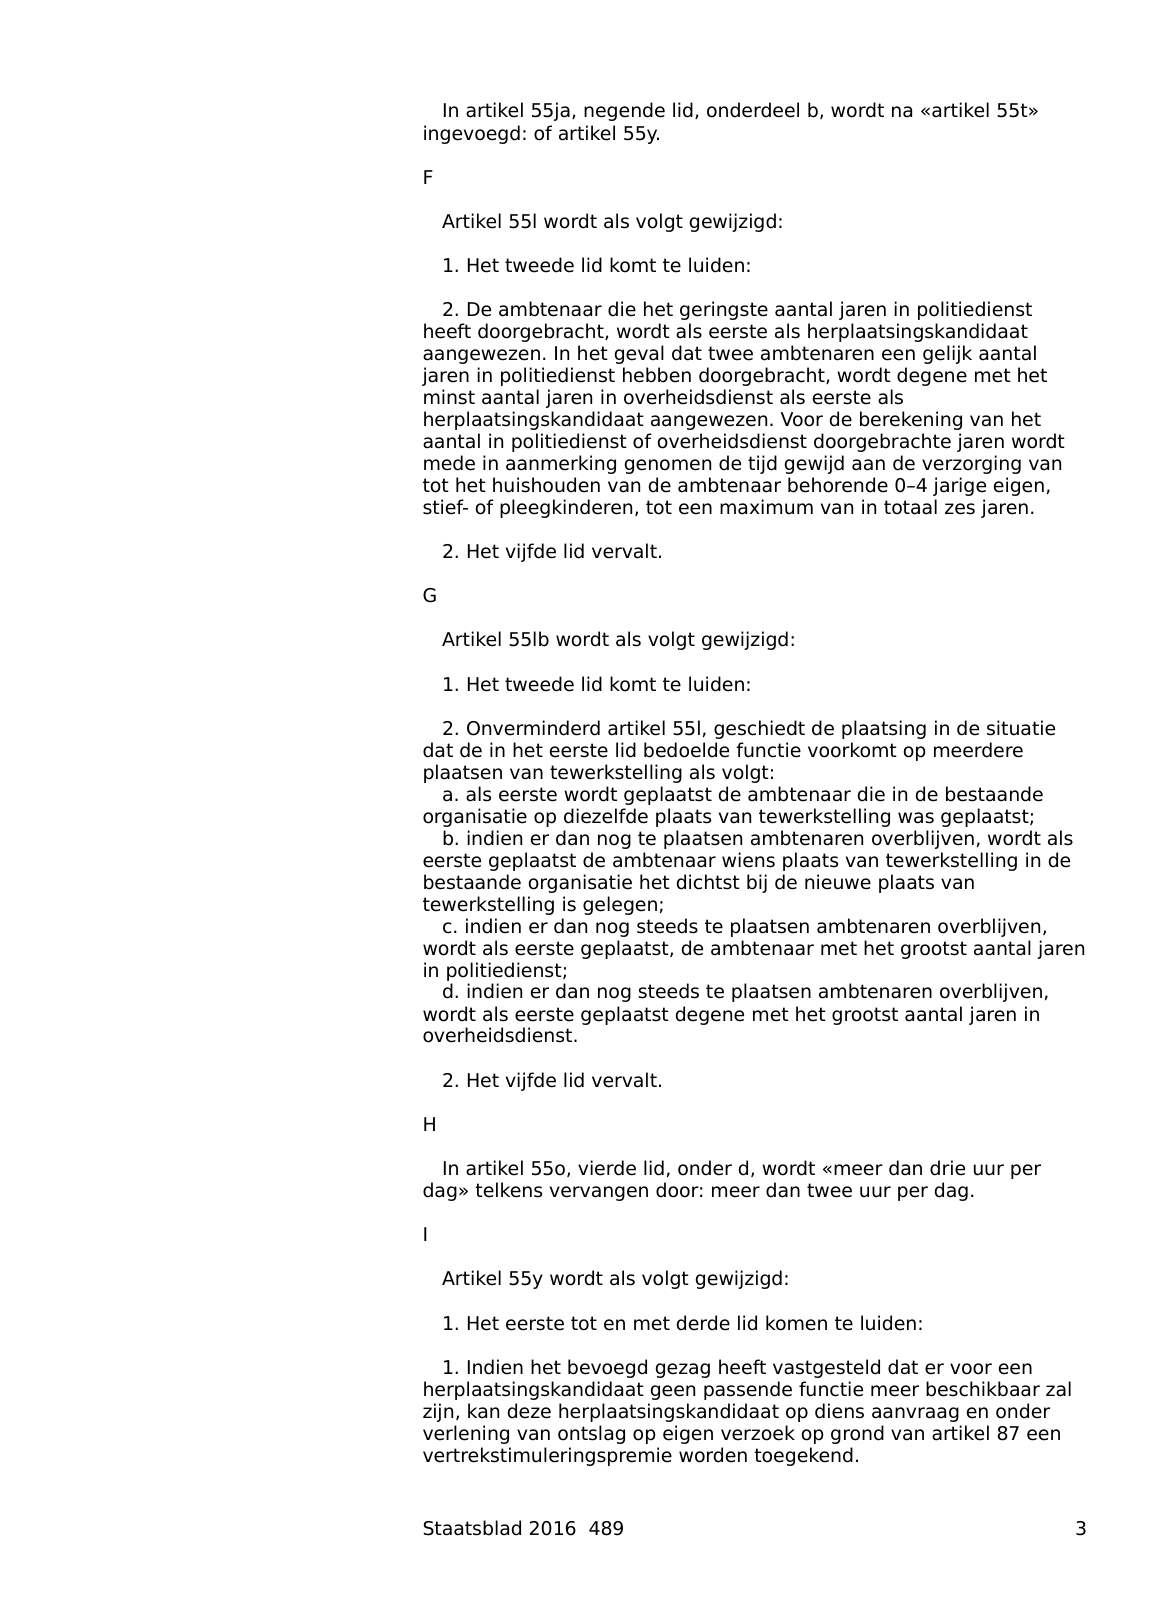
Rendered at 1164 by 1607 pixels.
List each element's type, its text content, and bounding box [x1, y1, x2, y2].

text In artikel 55o, vierde lid, onder d, wordt «meer dan drie uur per dag» telkens vervangen door: meer dan twee uur per dag. [422, 1158, 1087, 1202]
text 1. Het tweede lid komt te luiden: [422, 255, 1087, 277]
text Artikel 55l wordt als volgt gewijzigd: [422, 211, 1087, 233]
text 1. Indien het bevoegd gezag heeft vastgesteld dat er voor een herplaatsingskandidaat geen passende functie meer beschikbaar zal zijn, kan deze herplaatsingskandidaat op diens aanvraag en onder verlening van ontslag op eigen verzoek op grond van artikel 87 een vertrekstimuleringspremie worden toegekend. [422, 1357, 1087, 1466]
text F [422, 167, 1087, 188]
text 2. De ambtenaar die het geringste aantal jaren in politiedienst heeft doorgebracht, wordt als eerste als herplaatsingskandidaat aangewezen. In het geval dat twee ambtenaren een gelijk aantal jaren in politiedienst hebben doorgebracht, wordt degene met het minst aantal jaren in overheidsdienst als eerste als herplaatsingskandidaat aangewezen. Voor de berekening van het aantal in politiedienst of overheidsdienst doorgebrachte jaren wordt mede in aanmerking genomen de tijd gewijd aan de verzorging van tot het huishouden van de ambtenaar behorende 0–4 jarige eigen, stief- of pleegkinderen, tot een maximum van in totaal zes jaren. [422, 299, 1087, 519]
text In artikel 55ja, negende lid, onderdeel b, wordt na «artikel 55t» ingevoegd: of artikel 55y. [422, 100, 1087, 144]
text H [422, 1114, 1087, 1136]
text a. als eerste wordt geplaatst de ambtenaar die in de bestaande organisatie op diezelfde plaats van tewerkstelling was geplaatst; [422, 784, 1087, 828]
text 1. Het eerste tot en met derde lid komen te luiden: [422, 1312, 1087, 1334]
text G [422, 585, 1087, 607]
text 1. Het tweede lid komt te luiden: [422, 673, 1087, 696]
text I [422, 1224, 1087, 1246]
text 2. Het vijfde lid vervalt. [422, 541, 1087, 563]
text d. indien er dan nog steeds te plaatsen ambtenaren overblijven, wordt als eerste geplaatst degene met het grootst aantal jaren in overheidsdienst. [422, 981, 1087, 1047]
text b. indien er dan nog te plaatsen ambtenaren overblijven, wordt als eerste geplaatst de ambtenaar wiens plaats van tewerkstelling in de bestaande organisatie het dichtst bij de nieuwe plaats van tewerkstelling is gelegen; [422, 828, 1087, 916]
text 2. Onverminderd artikel 55l, geschiedt de plaatsing in de situatie dat de in het eerste lid bedoelde functie voorkomt op meerdere plaatsen van tewerkstelling als volgt: [422, 718, 1087, 784]
text Artikel 55lb wordt als volgt gewijzigd: [422, 629, 1087, 651]
text Artikel 55y wordt als volgt gewijzigd: [422, 1268, 1087, 1290]
text 2. Het vijfde lid vervalt. [422, 1069, 1087, 1092]
text c. indien er dan nog steeds te plaatsen ambtenaren overblijven, wordt als eerste geplaatst, de ambtenaar met het grootst aantal jaren in politiedienst; [422, 916, 1087, 981]
